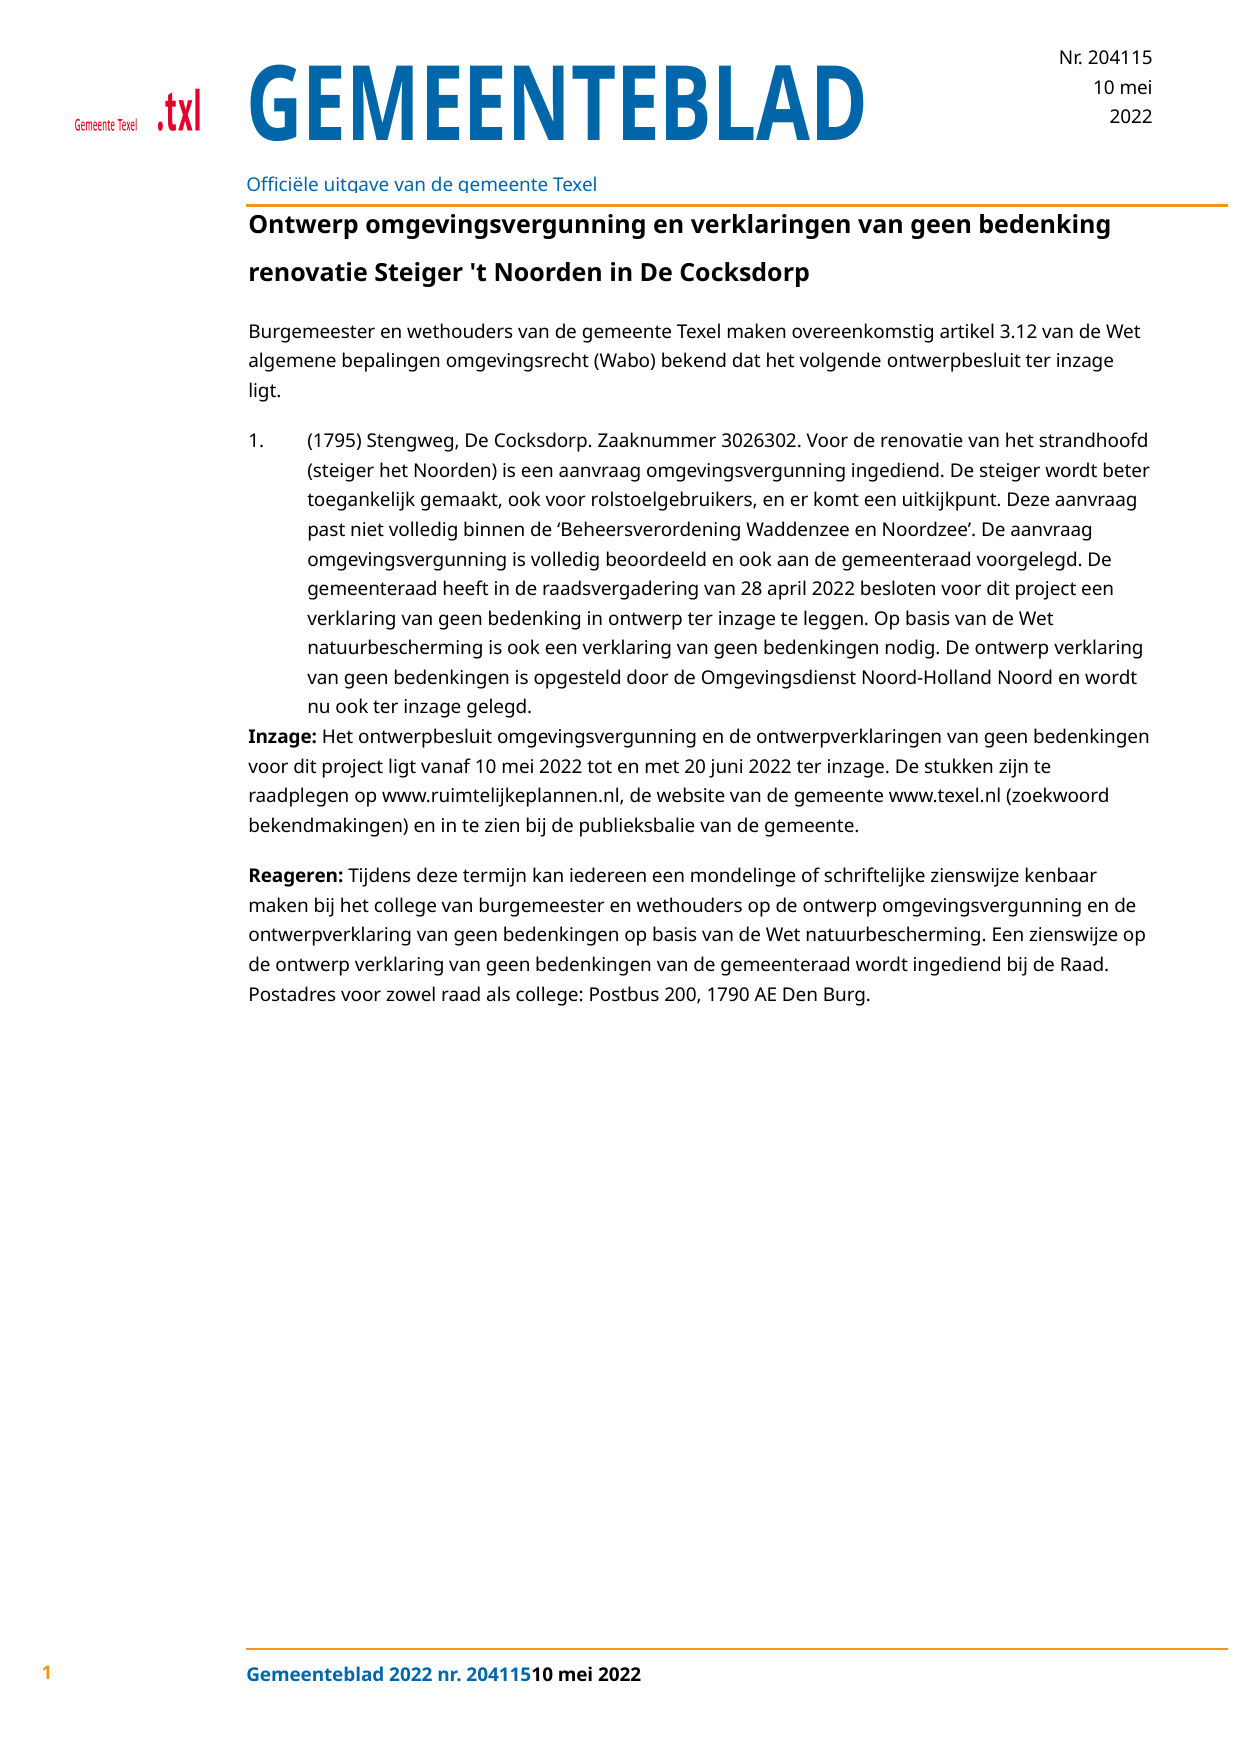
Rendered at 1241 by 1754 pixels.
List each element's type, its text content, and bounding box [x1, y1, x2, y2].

text Ontwerp omgevingsvergunning en verklaringen van geen bedenking renovatie Steiger 't Noorden in De Cocksdorp [248, 207, 1152, 288]
text Burgemeester en wethouders van de gemeente Texel maken overeenkomstig artikel 3.12 van de Wet algemene bepalingen omgevingsrecht (Wabo) bekend dat het volgende ontwerpbesluit ter inzage ligt. [248, 318, 1152, 403]
text Reageren: Tijdens deze termijn kan iedereen een mondelinge of schriftelijke zienswijze kenbaar maken bij het college van burgemeester en wethouders op de ontwerp omgevingsvergunning en de ontwerpverklaring van geen bedenkingen op basis van de Wet natuurbescherming. Een zienswijze op de ontwerp verklaring van geen bedenkingen van de gemeenteraad wordt ingediend bij de Raad. Postadres voor zowel raad als college: Postbus 200, 1790 AE Den Burg. [248, 862, 1152, 1007]
list (1795) Stengweg, De Cocksdorp. Zaaknummer 3026302. Voor de renovatie van het strandhoofd (steiger het Noorden) is een aanvraag omgevingsvergunning ingediend. De steiger wordt beter toegankelijk gemaakt, ook voor rolstoelgebruikers, en er komt een uitkijkpunt. Deze aanvraag past niet volledig binnen de ‘Beheersverordening Waddenzee en Noordzee’. De aanvraag omgevingsvergunning is volledig beoordeeld en ook aan de gemeenteraad voorgelegd. De gemeenteraad heeft in de raadsvergadering van 28 april 2022 besloten voor dit project een verklaring van geen bedenking in ontwerp ter inzage te leggen. Op basis van de Wet natuurbescherming is ook een verklaring van geen bedenkingen nodig. De ontwerp verklaring van geen bedenkingen is opgesteld door de Omgevingsdienst Noord-Holland Noord en wordt nu ook ter inzage gelegd. [248, 427, 1152, 719]
text Inzage: Het ontwerpbesluit omgevingsvergunning en de ontwerpverklaringen van geen bedenkingen voor dit project ligt vanaf 10 mei 2022 tot en met 20 juni 2022 ter inzage. De stukken zijn te raadplegen op www.ruimtelijkeplannen.nl, de website van de gemeente www.texel.nl (zoekwoord bekendmakingen) en in te zien bij de publieksbalie van de gemeente. [248, 723, 1152, 838]
picture [41, 47, 231, 172]
